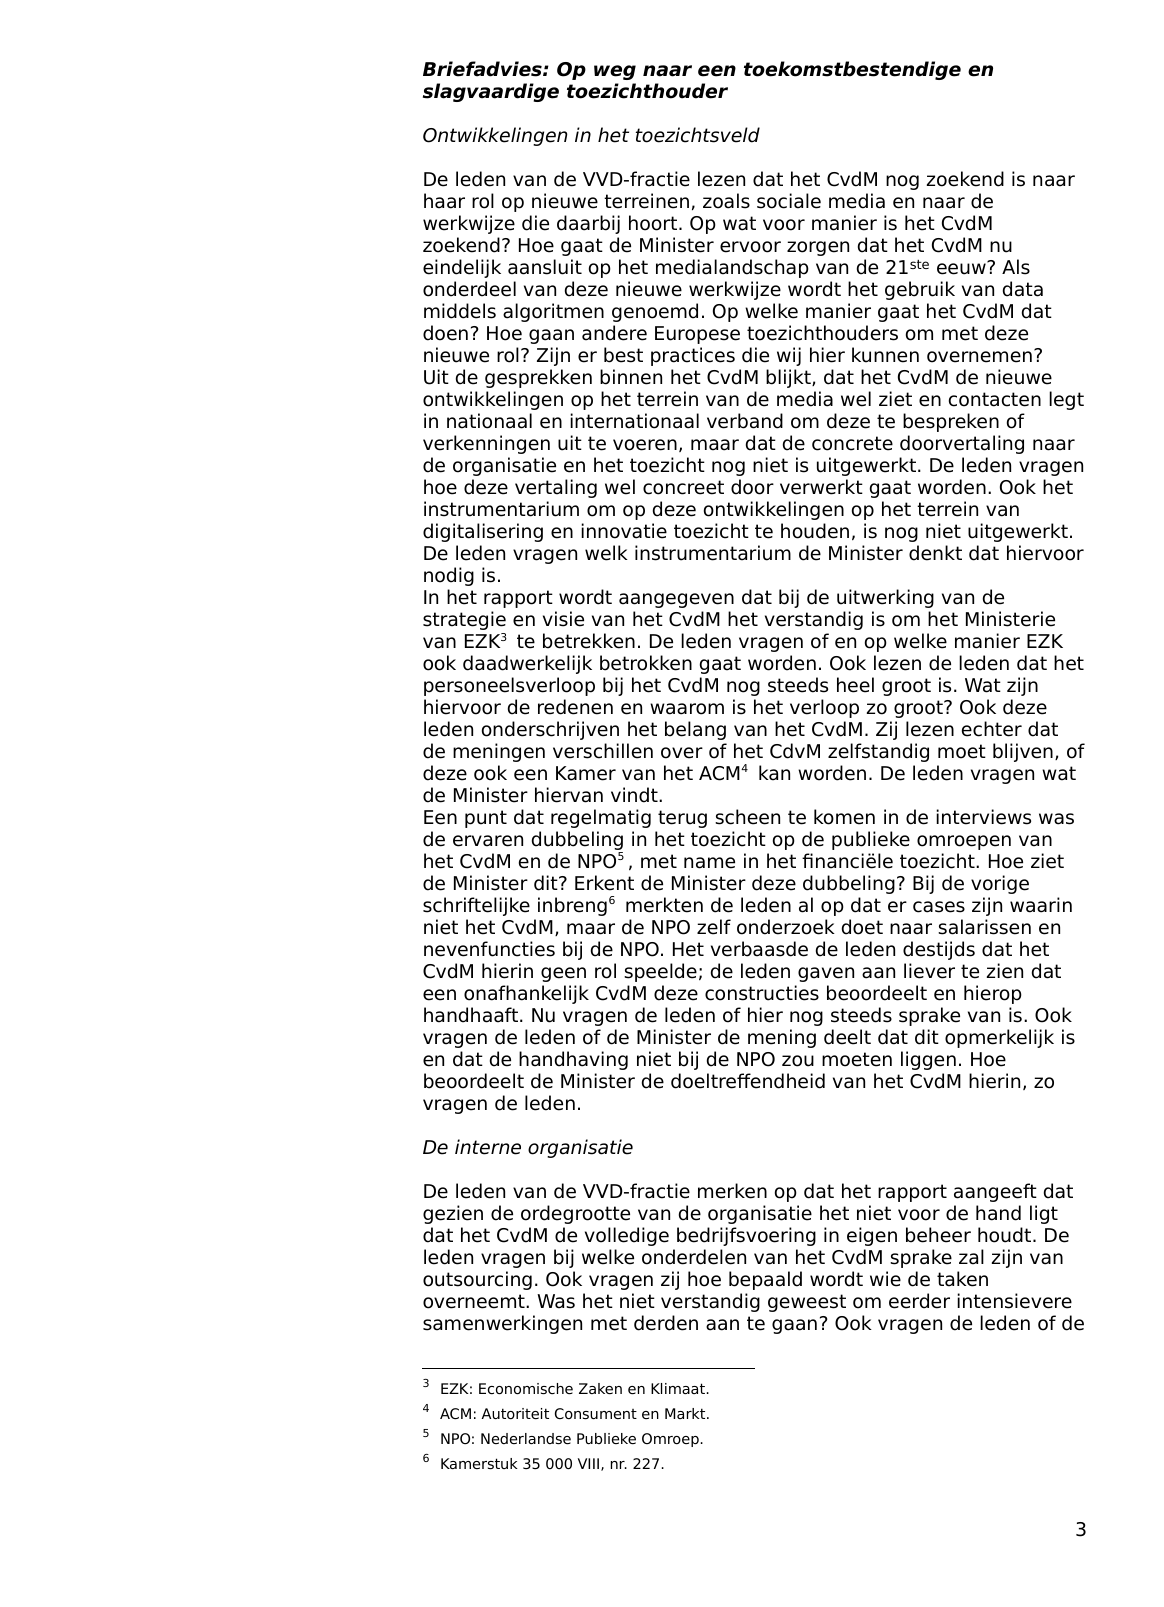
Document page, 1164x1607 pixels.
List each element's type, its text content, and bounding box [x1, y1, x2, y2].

text Een punt dat regelmatig terug scheen te komen in de interviews was de ervaren dubbeling in het toezicht op de publieke omroepen van het CvdM en de NPO, met name in het financiële toezicht. Hoe ziet de Minister dit? Erkent de Minister deze dubbeling? Bij de vorige schriftelijke inbreng merkten de leden al op dat er cases zijn waarin niet het CvdM, maar de NPO zelf onderzoek doet naar salarissen en nevenfuncties bij de NPO. Het verbaasde de leden destijds dat het CvdM hierin geen rol speelde; de leden gaven aan liever te zien dat een onafhankelijk CvdM deze constructies beoordeelt en hierop handhaaft. Nu vragen de leden of hier nog steeds sprake van is. Ook vragen de leden of de Minister de mening deelt dat dit opmerkelijk is en dat de handhaving niet bij de NPO zou moeten liggen. Hoe beoordeelt de Minister de doeltreffendheid van het CvdM hierin, zo vragen de leden. [422, 807, 1087, 1114]
text De leden van de VVD-fractie merken op dat het rapport aangeeft dat gezien de ordegrootte van de organisatie het niet voor de hand ligt dat het CvdM de volledige bedrijfsvoering in eigen beheer houdt. De leden vragen bij welke onderdelen van het CvdM sprake zal zijn van outsourcing. Ook vragen zij hoe bepaald wordt wie de taken overneemt. Was het niet verstandig geweest om eerder intensievere samenwerkingen met derden aan te gaan? Ook vragen de leden of de [422, 1181, 1087, 1335]
subtitle Ontwikkelingen in het toezichtsveld [422, 125, 1087, 147]
subtitle De interne organisatie [422, 1137, 1087, 1159]
subtitle Briefadvies: Op weg naar een toekomstbestendige en slagvaardige toezichthouder [422, 59, 1087, 103]
text In het rapport wordt aangegeven dat bij de uitwerking van de strategie en visie van het CvdM het verstandig is om het Ministerie van EZK te betrekken. De leden vragen of en op welke manier EZK ook daadwerkelijk betrokken gaat worden. Ook lezen de leden dat het personeelsverloop bij het CvdM nog steeds heel groot is. Wat zijn hiervoor de redenen en waarom is het verloop zo groot? Ook deze leden onderschrijven het belang van het CvdM. Zij lezen echter dat de meningen verschillen over of het CdvM zelfstandig moet blijven, of deze ook een Kamer van het ACM kan worden. De leden vragen wat de Minister hiervan vindt. [422, 587, 1087, 807]
text ACM: Autoriteit Consument en Markt. [422, 1402, 1087, 1424]
text Kamerstuk 35 000 VIII, nr. 227. [422, 1452, 1087, 1474]
text Uit de gesprekken binnen het CvdM blijkt, dat het CvdM de nieuwe ontwikkelingen op het terrein van de media wel ziet en contacten legt in nationaal en internationaal verband om deze te bespreken of verkenningen uit te voeren, maar dat de concrete doorvertaling naar de organisatie en het toezicht nog niet is uitgewerkt. De leden vragen hoe deze vertaling wel concreet door verwerkt gaat worden. Ook het instrumentarium om op deze ontwikkelingen op het terrein van digitalisering en innovatie toezicht te houden, is nog niet uitgewerkt. De leden vragen welk instrumentarium de Minister denkt dat hiervoor nodig is. [422, 367, 1087, 587]
text NPO: Nederlandse Publieke Omroep. [422, 1427, 1087, 1449]
text EZK: Economische Zaken en Klimaat. [422, 1377, 1087, 1399]
text De leden van de VVD-fractie lezen dat het CvdM nog zoekend is naar haar rol op nieuwe terreinen, zoals sociale media en naar de werkwijze die daarbij hoort. Op wat voor manier is het CvdM zoekend? Hoe gaat de Minister ervoor zorgen dat het CvdM nu eindelijk aansluit op het medialandschap van de 21ste eeuw? Als onderdeel van deze nieuwe werkwijze wordt het gebruik van data middels algoritmen genoemd. Op welke manier gaat het CvdM dat doen? Hoe gaan andere Europese toezichthouders om met deze nieuwe rol? Zijn er best practices die wij hier kunnen overnemen? [422, 169, 1087, 367]
